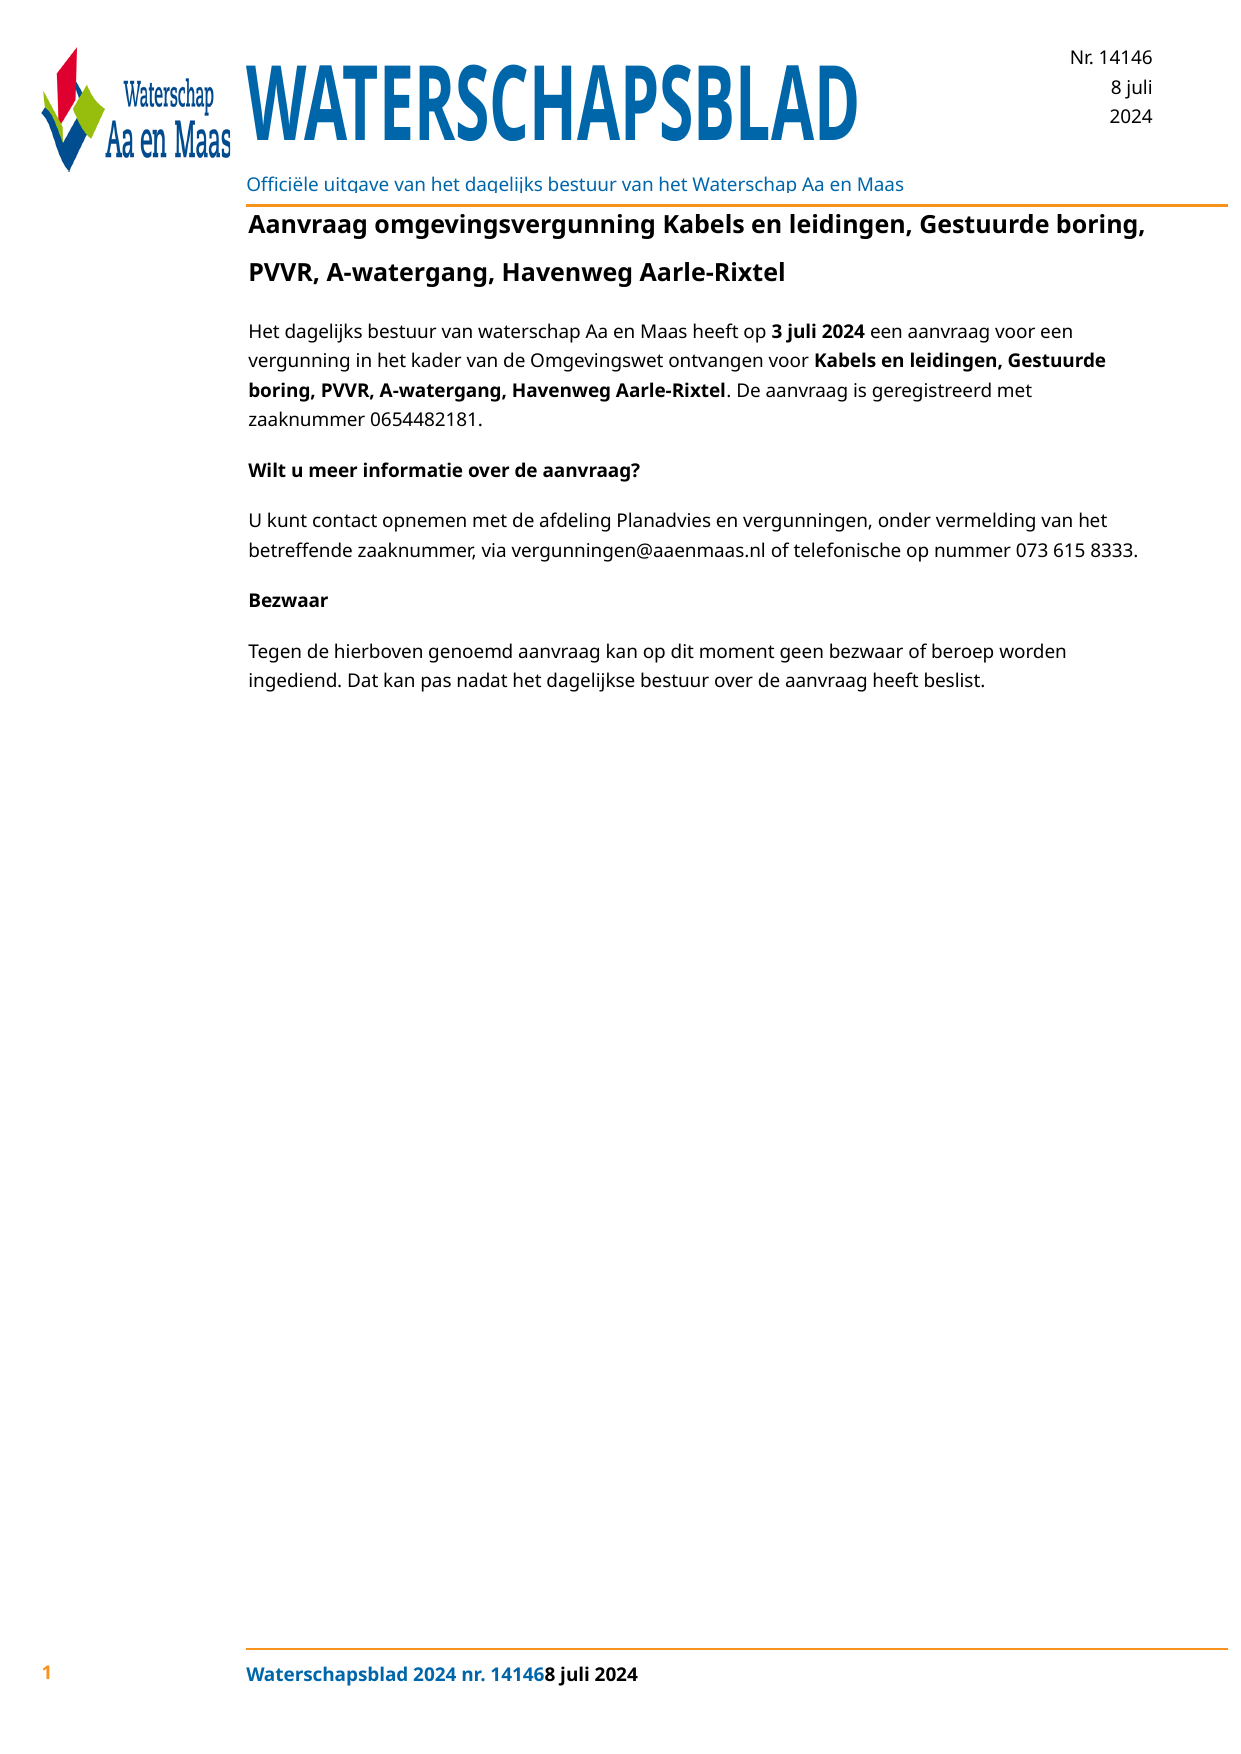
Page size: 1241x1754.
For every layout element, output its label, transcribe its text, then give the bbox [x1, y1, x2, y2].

text Tegen de hierboven genoemd aanvraag kan op dit moment geen bezwaar of beroep worden ingediend. Dat kan pas nadat het dagelijkse bestuur over de aanvraag heeft beslist. [248, 638, 1152, 693]
picture [41, 47, 231, 172]
text Wilt u meer informatie over de aanvraag? [248, 457, 1152, 483]
text Bezwaar [248, 587, 1152, 613]
text U kunt contact opnemen met de afdeling Planadvies en vergunningen, onder vermelding van het betreffende zaaknummer, via vergunningen@aaenmaas.nl of telefonische op nummer 073 615 8333. [248, 507, 1152, 563]
text Het dagelijks bestuur van waterschap Aa en Maas heeft op 3 juli 2024 een aanvraag voor een vergunning in het kader van de Omgevingswet ontvangen voor Kabels en leidingen, Gestuurde boring, PVVR, A-watergang, Havenweg Aarle-Rixtel. De aanvraag is geregistreerd met zaaknummer 0654482181. [248, 318, 1152, 432]
text Aanvraag omgevingsvergunning Kabels en leidingen, Gestuurde boring, PVVR, A-watergang, Havenweg Aarle-Rixtel [248, 207, 1152, 288]
